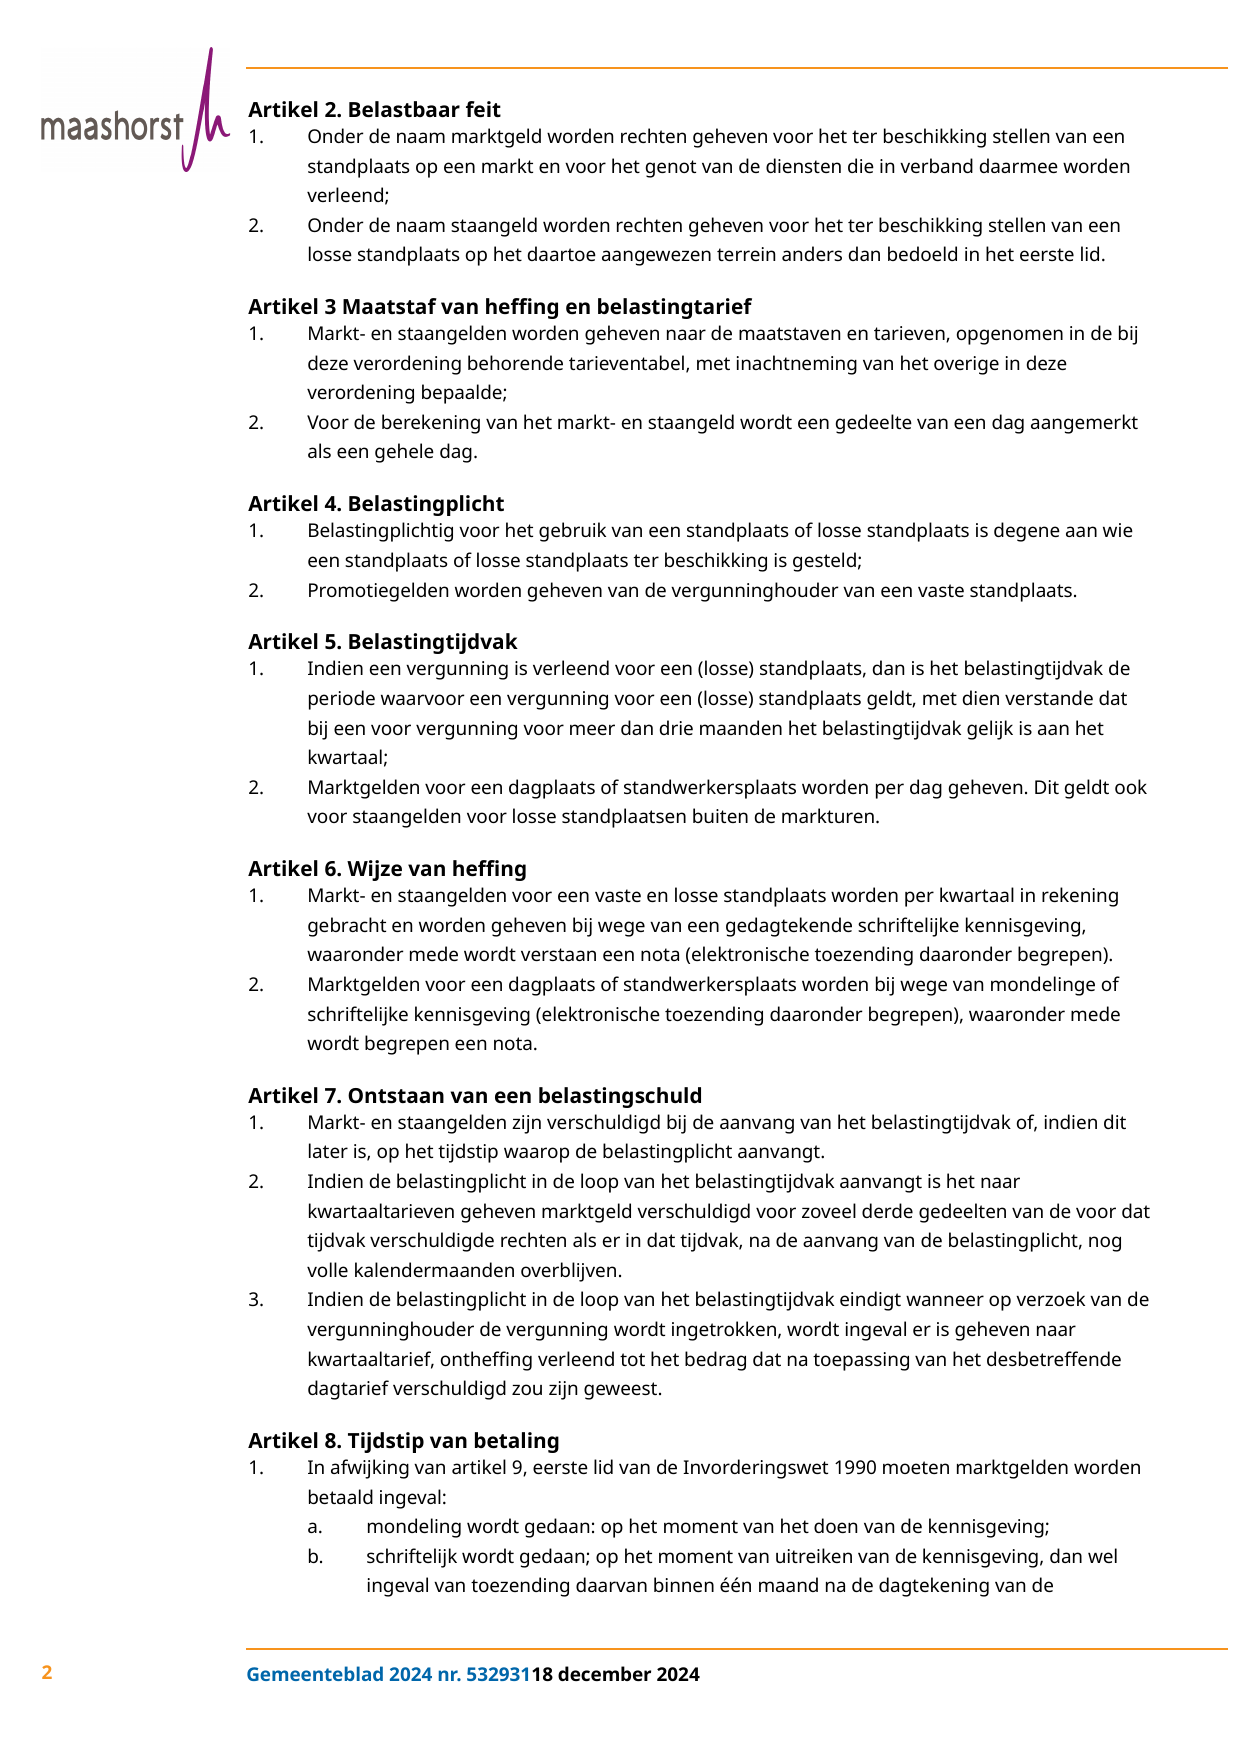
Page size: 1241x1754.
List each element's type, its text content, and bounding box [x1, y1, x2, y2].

text Artikel 3 Maatstaf van heffing en belastingtarief [248, 292, 1152, 320]
list Marktgelden voor een dagplaats of standwerkersplaats worden bij wege van mondelinge of schriftelijke kennisgeving (elektronische toezending daaronder begrepen), waaronder mede wordt begrepen een nota. [248, 971, 1152, 1056]
list Voor de berekening van het markt- en staangeld wordt een gedeelte van een dag aangemerkt als een gehele dag. [248, 409, 1152, 464]
text Artikel 2. Belastbaar feit [248, 95, 1152, 123]
text Artikel 6. Wijze van heffing [248, 854, 1152, 882]
list Belastingplichtig voor het gebruik van een standplaats of losse standplaats is degene aan wie een standplaats of losse standplaats ter beschikking is gesteld; [248, 518, 1152, 573]
list Onder de naam marktgeld worden rechten geheven voor het ter beschikking stellen van een standplaats op een markt en voor het genot van de diensten die in verband daarmee worden verleend; [248, 123, 1152, 208]
text Artikel 4. Belastingplicht [248, 489, 1152, 518]
list mondeling wordt gedaan: op het moment van het doen van de kennisgeving; [307, 1513, 1152, 1539]
list Indien een vergunning is verleend voor een (losse) standplaats, dan is het belastingtijdvak de periode waarvoor een vergunning voor een (losse) standplaats geldt, met dien verstande dat bij een voor vergunning voor meer dan drie maanden het belastingtijdvak gelijk is aan het kwartaal; [248, 656, 1152, 770]
list Onder de naam staangeld worden rechten geheven voor het ter beschikking stellen van een losse standplaats op het daartoe aangewezen terrein anders dan bedoeld in het eerste lid. [248, 212, 1152, 267]
list Indien de belastingplicht in de loop van het belastingtijdvak aanvangt is het naar kwartaaltarieven geheven marktgeld verschuldigd voor zoveel derde gedeelten van de voor dat tijdvak verschuldigde rechten als er in dat tijdvak, na de aanvang van de belastingplicht, nog volle kalendermaanden overblijven. [248, 1168, 1152, 1283]
list In afwijking van artikel 9, eerste lid van de Invorderingswet 1990 moeten marktgelden worden betaald ingeval: [248, 1454, 1152, 1509]
list Markt- en staangelden voor een vaste en losse standplaats worden per kwartaal in rekening gebracht en worden geheven bij wege van een gedagtekende schriftelijke kennisgeving, waaronder mede wordt verstaan een nota (elektronische toezending daaronder begrepen). [248, 882, 1152, 967]
list Marktgelden voor een dagplaats of standwerkersplaats worden per dag geheven. Dit geldt ook voor staangelden voor losse standplaatsen buiten de markturen. [248, 774, 1152, 829]
text Artikel 7. Ontstaan van een belastingschuld [248, 1081, 1152, 1109]
text Artikel 5. Belastingtijdvak [248, 627, 1152, 656]
list Indien de belastingplicht in de loop van het belastingtijdvak eindigt wanneer op verzoek van de vergunninghouder de vergunning wordt ingetrokken, wordt ingeval er is geheven naar kwartaaltarief, ontheffing verleend tot het bedrag dat na toepassing van het desbetreffende dagtarief verschuldigd zou zijn geweest. [248, 1287, 1152, 1401]
text Artikel 8. Tijdstip van betaling [248, 1426, 1152, 1454]
list Promotiegelden worden geheven van de vergunninghouder van een vaste standplaats. [248, 577, 1152, 602]
list Markt- en staangelden worden geheven naar de maatstaven en tarieven, opgenomen in de bij deze verordening behorende tarieventabel, met inachtneming van het overige in deze verordening bepaalde; [248, 320, 1152, 405]
list schriftelijk wordt gedaan; op het moment van uitreiken van de kennisgeving, dan wel ingeval van toezending daarvan binnen één maand na de dagtekening van de [307, 1543, 1152, 1598]
list Markt- en staangelden zijn verschuldigd bij de aanvang van het belastingtijdvak of, indien dit later is, op het tijdstip waarop de belastingplicht aanvangt. [248, 1109, 1152, 1164]
picture [41, 47, 231, 172]
